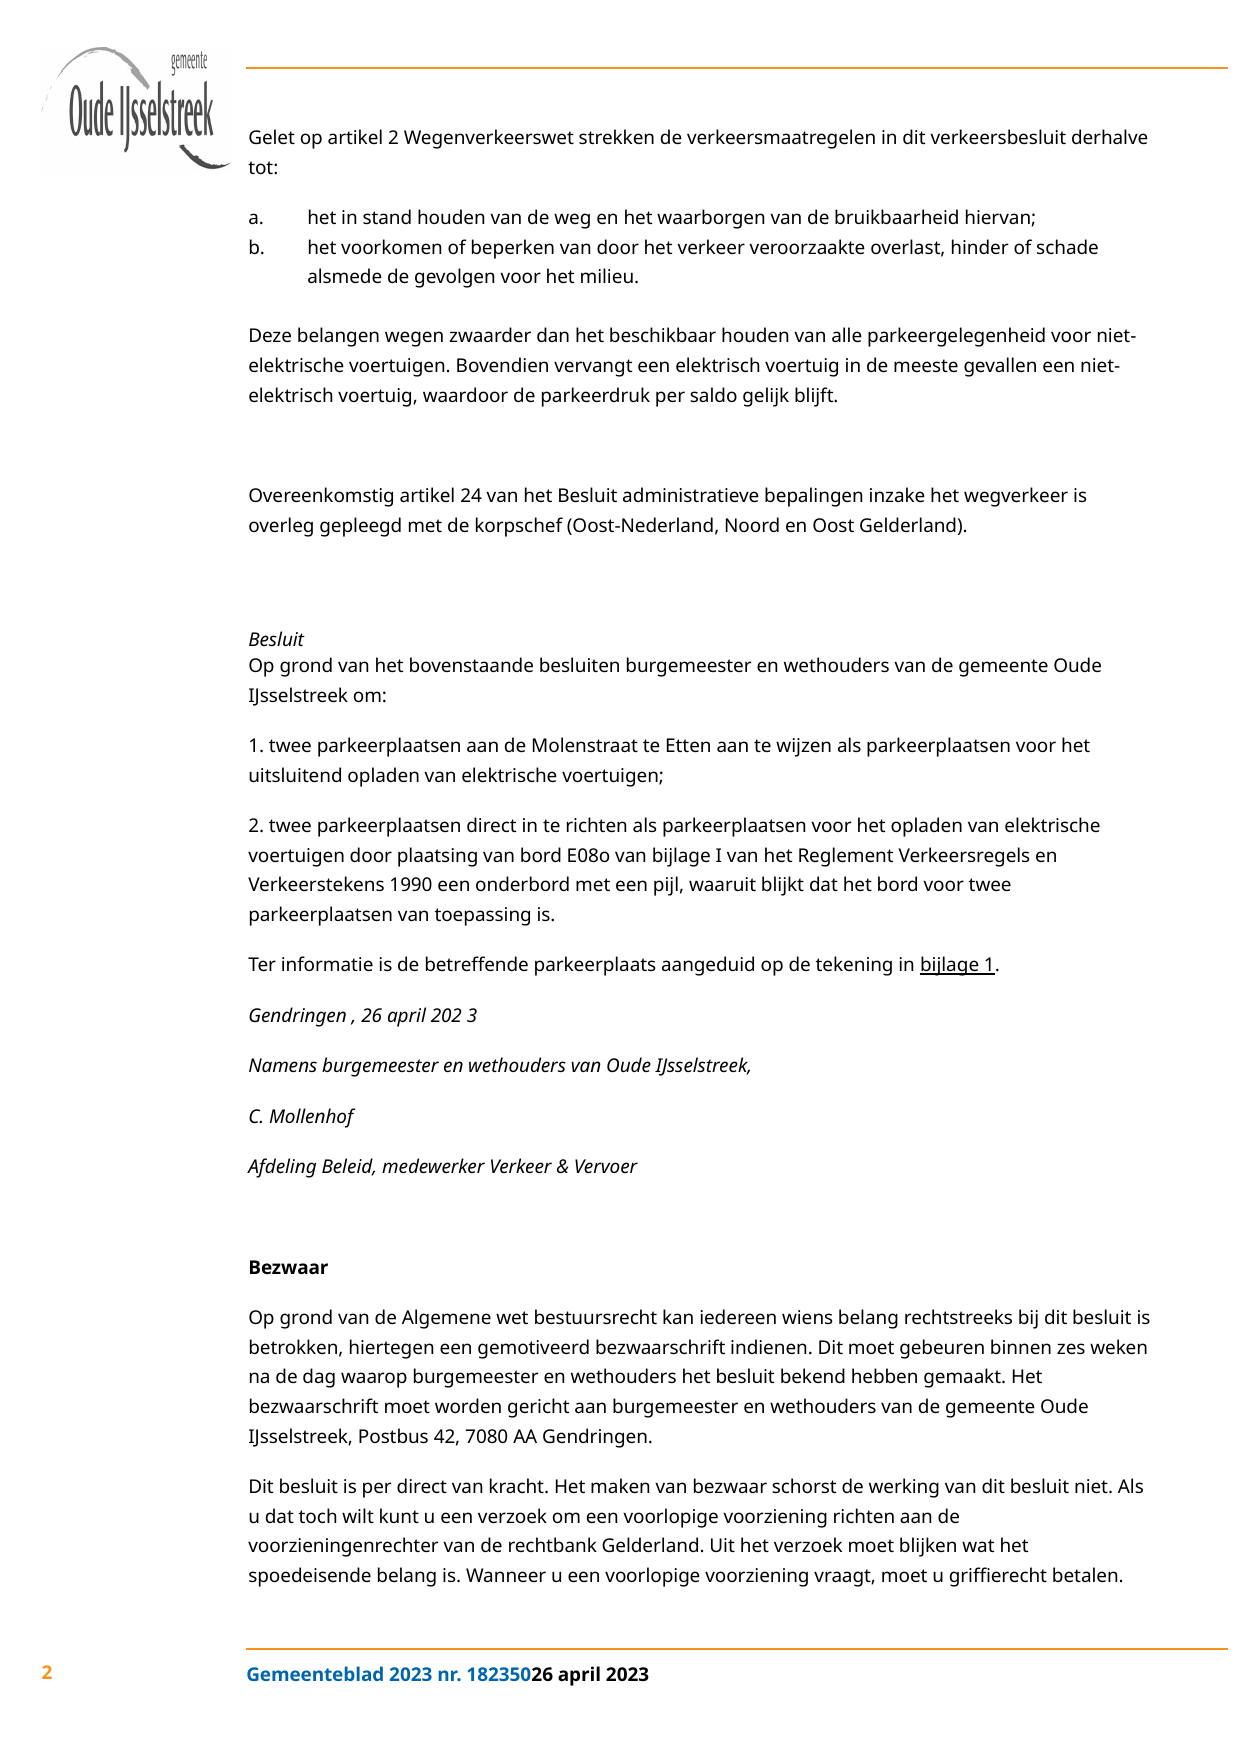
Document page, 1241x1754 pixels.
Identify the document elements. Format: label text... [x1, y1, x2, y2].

list het voorkomen of beperken van door het verkeer veroorzaakte overlast, hinder of schade alsmede de gevolgen voor het milieu. [248, 234, 1152, 289]
text Namens burgemeester en wethouders van Oude IJsselstreek, [248, 1052, 1152, 1078]
text Deze belangen wegen zwaarder dan het beschikbaar houden van alle parkeergelegenheid voor niet-elektrische voertuigen. Bovendien vervangt een elektrisch voertuig in de meeste gevallen een niet-elektrisch voertuig, waardoor de parkeerdruk per saldo gelijk blijft. [248, 323, 1152, 408]
text Bezwaar [248, 1254, 1152, 1280]
text 1. twee parkeerplaatsen aan de Molenstraat te Etten aan te wijzen als parkeerplaatsen voor het uitsluitend opladen van elektrische voertuigen; [248, 732, 1152, 788]
text Dit besluit is per direct van kracht. Het maken van bezwaar schorst de werking van dit besluit niet. Als u dat toch wilt kunt u een verzoek om een voorlopige voorziening richten aan de voorzieningenrechter van de rechtbank Gelderland. Uit het verzoek moet blijken wat het spoedeisende belang is. Wanneer u een voorlopige voorziening vraagt, moet u griffierecht betalen. [248, 1473, 1152, 1588]
text Afdeling Beleid, medewerker Verkeer & Vervoer [248, 1153, 1152, 1179]
text Overeenkomstig artikel 24 van het Besluit administratieve bepalingen inzake het wegverkeer is overleg gepleegd met de korpschef (Oost-Nederland, Noord en Oost Gelderland). [248, 483, 1152, 538]
text Besluit [248, 627, 1152, 652]
text Gendringen , 26 april 202 3 [248, 1002, 1152, 1028]
text Ter informatie is de betreffende parkeerplaats aangeduid op de tekening in bijlage 1. [248, 952, 1152, 977]
text Op grond van de Algemene wet bestuursrecht kan iedereen wiens belang rechtstreeks bij dit besluit is betrokken, hiertegen een gemotiveerd bezwaarschrift indienen. Dit moet gebeuren binnen zes weken na de dag waarop burgemeester en wethouders het besluit bekend hebben gemaakt. Het bezwaarschrift moet worden gericht aan burgemeester en wethouders van de gemeente Oude IJsselstreek, Postbus 42, 7080 AA Gendringen. [248, 1304, 1152, 1448]
text Op grond van het bovenstaande besluiten burgemeester en wethouders van de gemeente Oude IJsselstreek om: [248, 652, 1152, 708]
text C. Mollenhof [248, 1103, 1152, 1128]
picture [41, 47, 231, 172]
text Gelet op artikel 2 Wegenverkeerswet strekken de verkeersmaatregelen in dit verkeersbesluit derhalve tot: [248, 124, 1152, 180]
list het in stand houden van de weg en het waarborgen van de bruikbaarheid hiervan; [248, 204, 1152, 230]
text 2. twee parkeerplaatsen direct in te richten als parkeerplaatsen voor het opladen van elektrische voertuigen door plaatsing van bord E08o van bijlage I van het Reglement Verkeersregels en Verkeerstekens 1990 een onderbord met een pijl, waaruit blijkt dat het bord voor twee parkeerplaatsen van toepassing is. [248, 812, 1152, 927]
